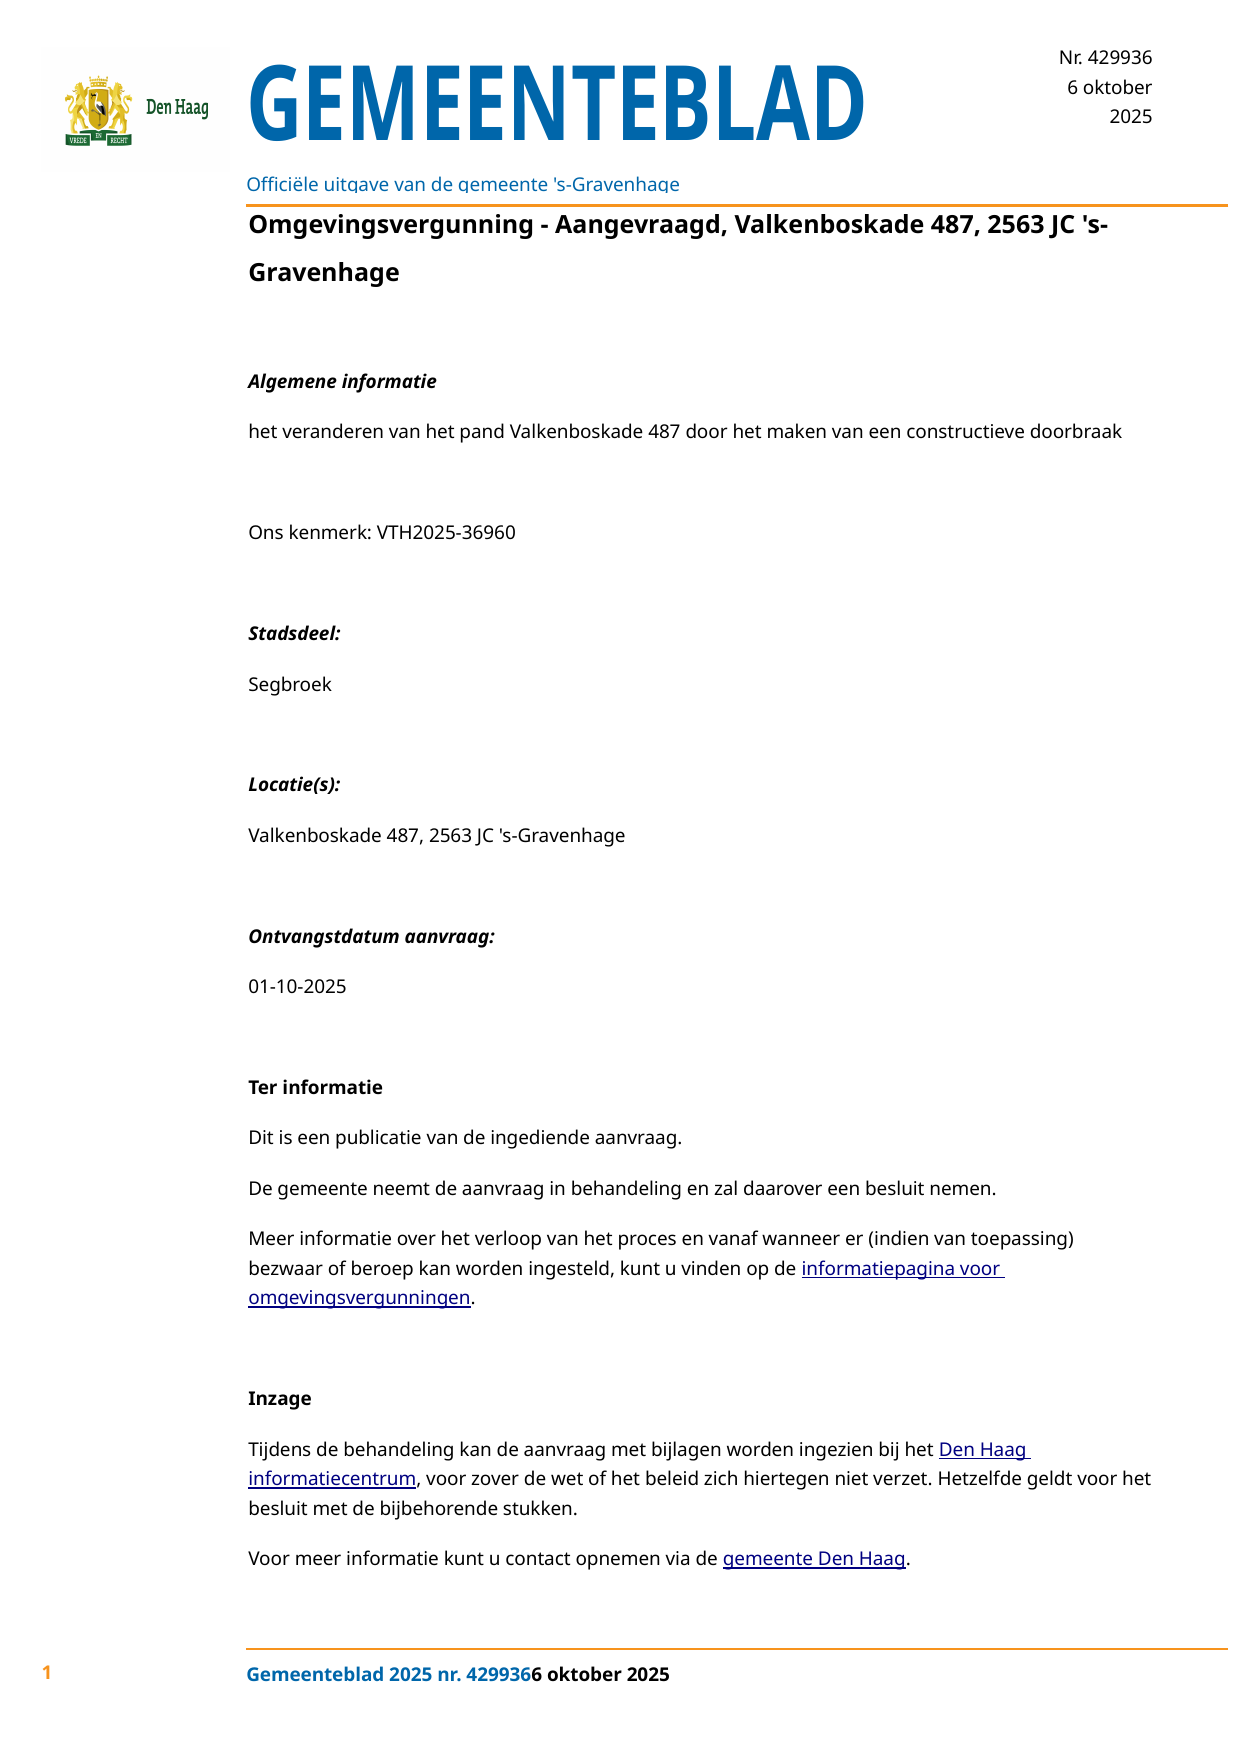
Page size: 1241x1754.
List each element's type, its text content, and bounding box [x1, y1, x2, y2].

picture [41, 47, 231, 172]
text Ons kenmerk: VTH2025-36960 [248, 519, 1152, 545]
text Dit is een publicatie van de ingediende aanvraag. [248, 1124, 1152, 1150]
text Tijdens de behandeling kan de aanvraag met bijlagen worden ingezien bij het Den Haag informatiecentrum, voor zover de wet of het beleid zich hiertegen niet verzet. Hetzelfde geldt voor het besluit met de bijbehorende stukken. [248, 1436, 1152, 1521]
text Locatie(s): [248, 772, 1152, 797]
text Ter informatie [248, 1074, 1152, 1100]
text Segbroek [248, 671, 1152, 697]
text Meer informatie over het verloop van het proces en vanaf wanneer er (indien van toepassing) bezwaar of beroep kan worden ingesteld, kunt u vinden op de informatiepagina voor omgevingsvergunningen. [248, 1225, 1152, 1310]
text Voor meer informatie kunt u contact opnemen via de gemeente Den Haag. [248, 1545, 1152, 1571]
text Inzage [248, 1385, 1152, 1411]
text Valkenboskade 487, 2563 JC 's-Gravenhage [248, 822, 1152, 848]
text Ontvangstdatum aanvraag: [248, 923, 1152, 949]
text 01-10-2025 [248, 973, 1152, 999]
text het veranderen van het pand Valkenboskade 487 door het maken van een constructieve doorbraak [248, 419, 1152, 444]
text Omgevingsvergunning - Aangevraagd, Valkenboskade 487, 2563 JC 's-Gravenhage [248, 207, 1152, 288]
text De gemeente neemt de aanvraag in behandeling en zal daarover een besluit nemen. [248, 1175, 1152, 1201]
text Stadsdeel: [248, 620, 1152, 646]
text Algemene informatie [248, 368, 1152, 394]
